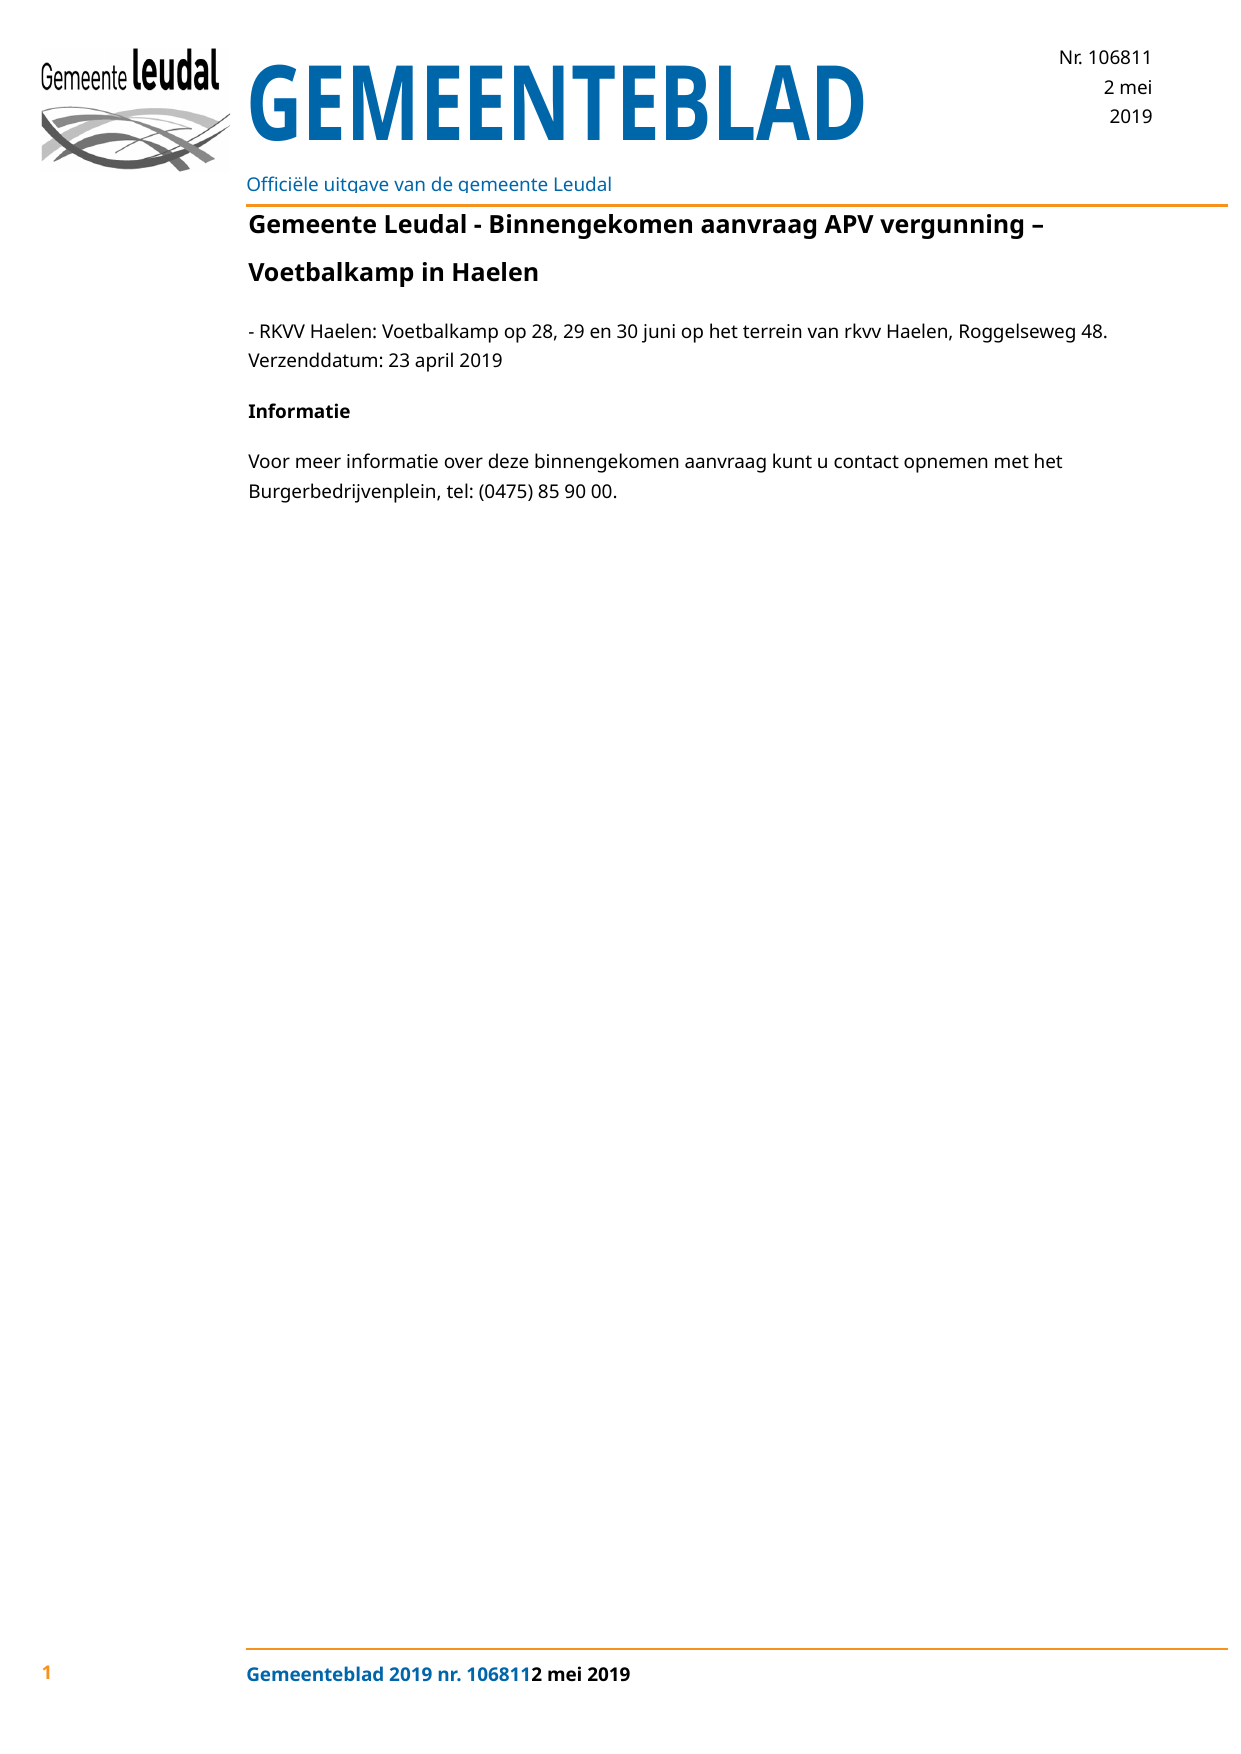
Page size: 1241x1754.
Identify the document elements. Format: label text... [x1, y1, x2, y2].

text Voor meer informatie over deze binnengekomen aanvraag kunt u contact opnemen met het Burgerbedrijvenplein, tel: (0475) 85 90 00. [248, 448, 1152, 504]
text Informatie [248, 398, 1152, 424]
picture [41, 47, 231, 172]
text Gemeente Leudal - Binnengekomen aanvraag APV vergunning – Voetbalkamp in Haelen [248, 207, 1152, 288]
text - RKVV Haelen: Voetbalkamp op 28, 29 en 30 juni op het terrein van rkvv Haelen, Roggelseweg 48. Verzenddatum: 23 april 2019 [248, 318, 1152, 373]
